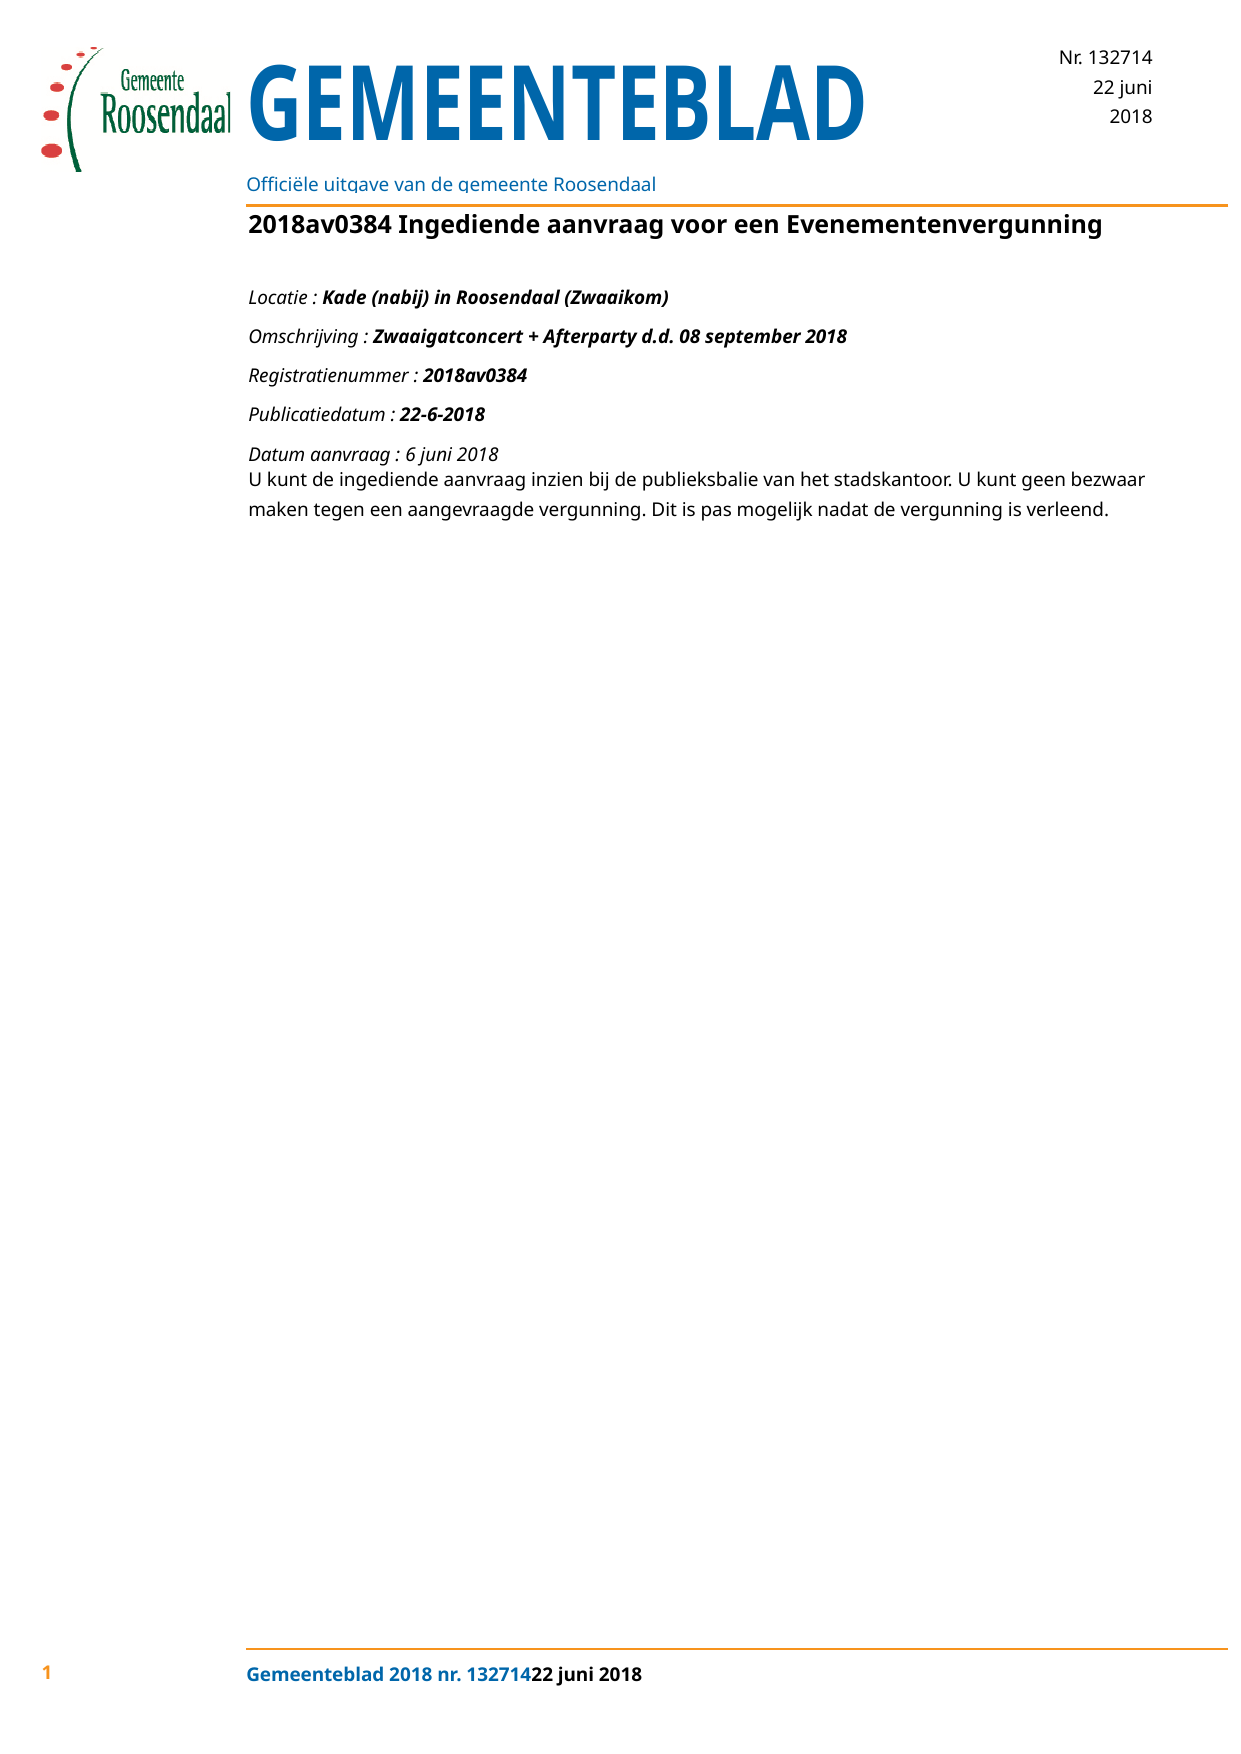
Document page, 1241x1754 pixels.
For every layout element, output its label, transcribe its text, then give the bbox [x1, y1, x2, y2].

picture [41, 47, 231, 172]
text 2018av0384 Ingediende aanvraag voor een Evenementenvergunning [248, 207, 1152, 241]
text Omschrijving : Zwaaigatconcert + Afterparty d.d. 08 september 2018 [248, 323, 1152, 349]
text Publicatiedatum : 22-6-2018 [248, 402, 1152, 427]
text Datum aanvraag : 6 juni 2018 [248, 441, 1152, 467]
text Locatie : Kade (nabij) in Roosendaal (Zwaaikom) [248, 284, 1152, 309]
text U kunt de ingediende aanvraag inzien bij de publieksbalie van het stadskantoor. U kunt geen bezwaar maken tegen een aangevraagde vergunning. Dit is pas mogelijk nadat de vergunning is verleend. [248, 467, 1152, 522]
text Registratienummer : 2018av0384 [248, 362, 1152, 388]
